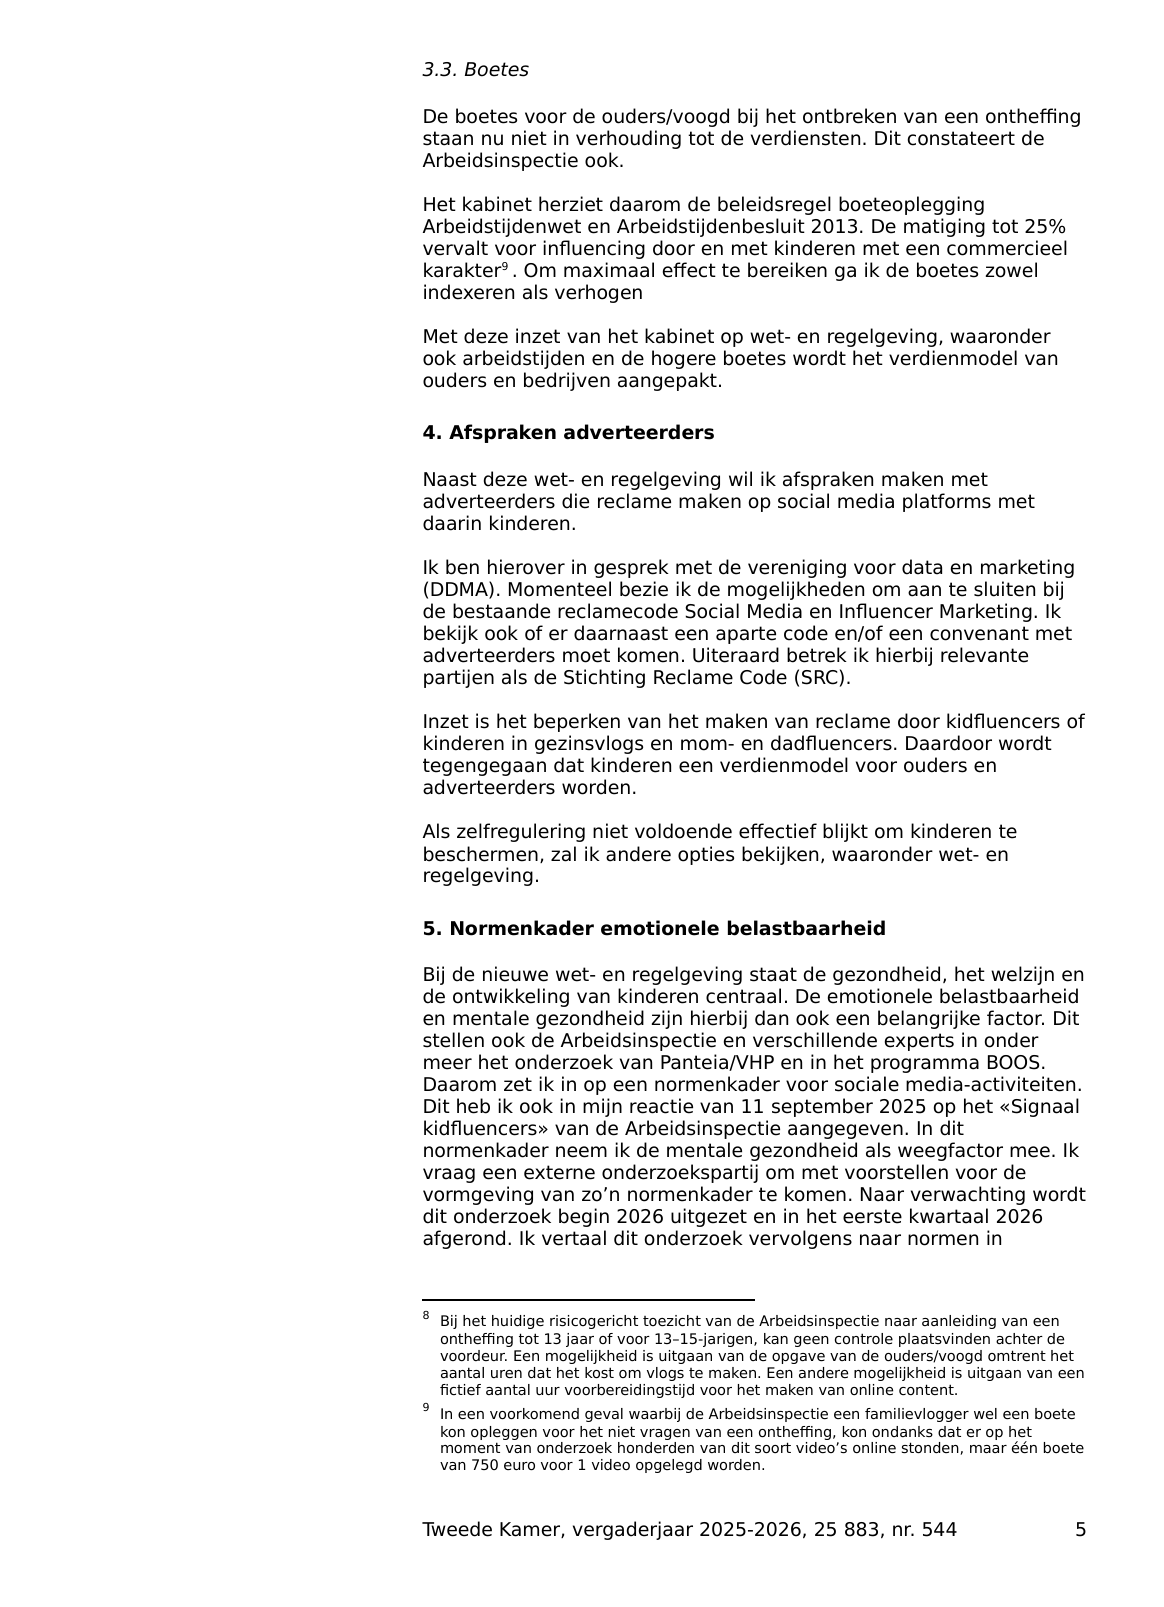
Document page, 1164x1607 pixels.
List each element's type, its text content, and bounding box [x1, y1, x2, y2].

subtitle 4. Afspraken adverteerders [422, 422, 1087, 444]
text Naast deze wet- en regelgeving wil ik afspraken maken met adverteerders die reclame maken op social media platforms met daarin kinderen. [422, 469, 1087, 535]
text Het kabinet herziet daarom de beleidsregel boeteoplegging Arbeidstijdenwet en Arbeidstijdenbesluit 2013. De matiging tot 25% vervalt voor influencing door en met kinderen met een commercieel karakter. Om maximaal effect te bereiken ga ik de boetes zowel indexeren als verhogen [422, 194, 1087, 304]
text De boetes voor de ouders/voogd bij het ontbreken van een ontheffing staan nu niet in verhouding tot de verdiensten. Dit constateert de Arbeidsinspectie ook. [422, 106, 1087, 172]
text Met deze inzet van het kabinet op wet- en regelgeving, waaronder ook arbeidstijden en de hogere boetes wordt het verdienmodel van ouders en bedrijven aangepakt. [422, 326, 1087, 392]
text In een voorkomend geval waarbij de Arbeidsinspectie een familievlogger wel een boete kon opleggen voor het niet vragen van een ontheffing, kon ondanks dat er op het moment van onderzoek honderden van dit soort video’s online stonden, maar één boete van 750 euro voor 1 video opgelegd worden. [422, 1402, 1087, 1474]
text Ik ben hierover in gesprek met de vereniging voor data en marketing (DDMA). Momenteel bezie ik de mogelijkheden om aan te sluiten bij de bestaande reclamecode Social Media en Influencer Marketing. Ik bekijk ook of er daarnaast een aparte code en/of een convenant met adverteerders moet komen. Uiteraard betrek ik hierbij relevante partijen als de Stichting Reclame Code (SRC). [422, 557, 1087, 689]
text Bij de nieuwe wet- en regelgeving staat de gezondheid, het welzijn en de ontwikkeling van kinderen centraal. De emotionele belastbaarheid en mentale gezondheid zijn hierbij dan ook een belangrijke factor. Dit stellen ook de Arbeidsinspectie en verschillende experts in onder meer het onderzoek van Panteia/VHP en in het programma BOOS. Daarom zet ik in op een normenkader voor sociale media-activiteiten. Dit heb ik ook in mijn reactie van 11 september 2025 op het «Signaal kidfluencers» van de Arbeidsinspectie aangegeven. In dit normenkader neem ik de mentale gezondheid als weegfactor mee. Ik vraag een externe onderzoekspartij om met voorstellen voor de vormgeving van zo’n normenkader te komen. Naar verwachting wordt dit onderzoek begin 2026 uitgezet en in het eerste kwartaal 2026 afgerond. Ik vertaal dit onderzoek vervolgens naar normen in [422, 964, 1087, 1250]
subtitle 5. Normenkader emotionele belastbaarheid [422, 917, 1087, 939]
text Als zelfregulering niet voldoende effectief blijkt om kinderen te beschermen, zal ik andere opties bekijken, waaronder wet- en regelgeving. [422, 821, 1087, 887]
text Bij het huidige risicogericht toezicht van de Arbeidsinspectie naar aanleiding van een ontheffing tot 13 jaar of voor 13–15-jarigen, kan geen controle plaatsvinden achter de voordeur. Een mogelijkheid is uitgaan van de opgave van de ouders/voogd omtrent het aantal uren dat het kost om vlogs te maken. Een andere mogelijkheid is uitgaan van een fictief aantal uur voorbereidingstijd voor het maken van online content. [422, 1309, 1087, 1399]
text Inzet is het beperken van het maken van reclame door kidfluencers of kinderen in gezinsvlogs en mom- en dadfluencers. Daardoor wordt tegengegaan dat kinderen een verdienmodel voor ouders en adverteerders worden. [422, 711, 1087, 799]
subtitle 3.3. Boetes [422, 59, 1087, 81]
